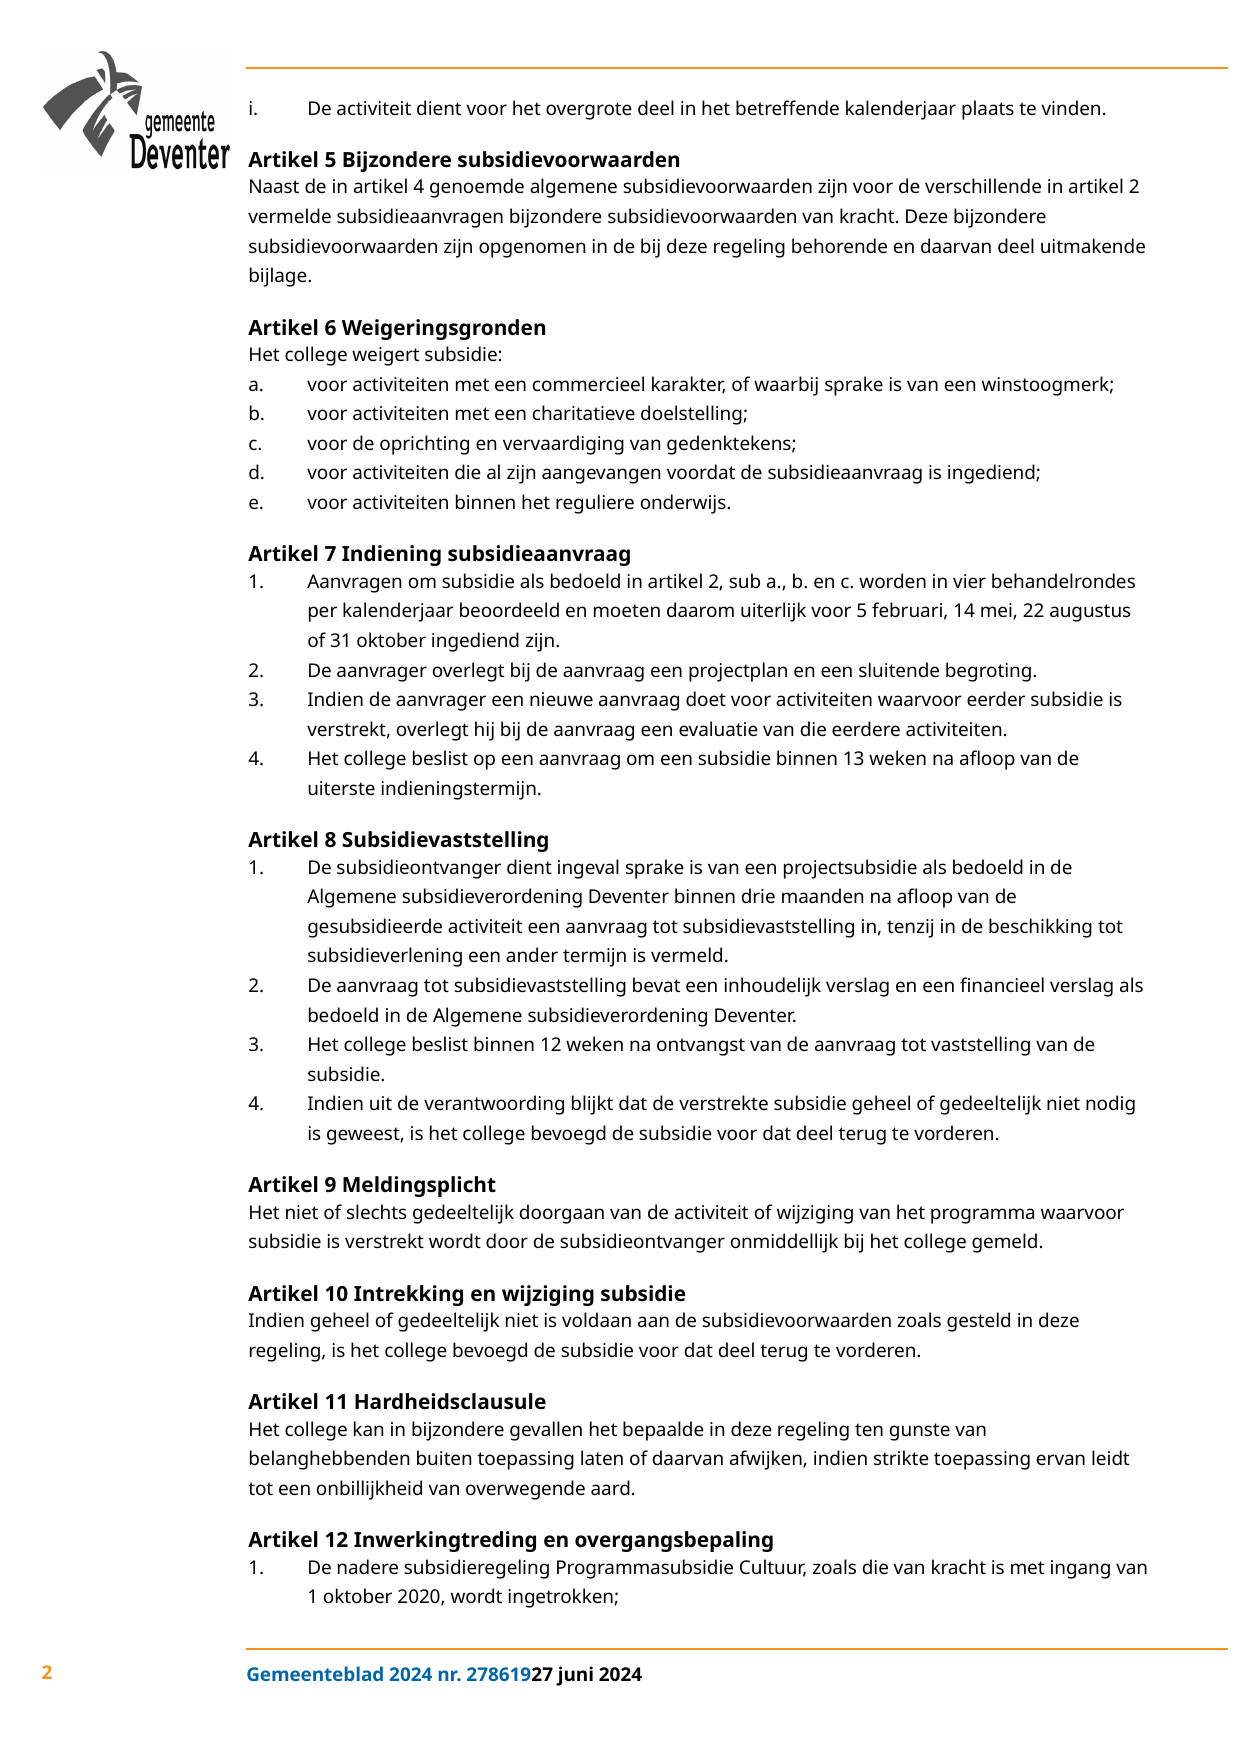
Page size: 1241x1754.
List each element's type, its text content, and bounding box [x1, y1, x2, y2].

text Artikel 12 Inwerkingtreding en overgangsbepaling [248, 1526, 1152, 1554]
text Artikel 5 Bijzondere subsidievoorwaarden [248, 145, 1152, 174]
list voor activiteiten met een commercieel karakter, of waarbij sprake is van een winstoogmerk; [248, 371, 1152, 397]
text Artikel 9 Meldingsplicht [248, 1171, 1152, 1199]
text Artikel 6 Weigeringsgronden [248, 313, 1152, 341]
list Indien uit de verantwoording blijkt dat de verstrekte subsidie geheel of gedeeltelijk niet nodig is geweest, is het college bevoegd de subsidie voor dat deel terug te vorderen. [248, 1091, 1152, 1146]
text Het college weigert subsidie: [248, 341, 1152, 367]
list voor activiteiten met een charitatieve doelstelling; [248, 400, 1152, 426]
text Het college kan in bijzondere gevallen het bepaalde in deze regeling ten gunste van belanghebbenden buiten toepassing laten of daarvan afwijken, indien strikte toepassing ervan leidt tot een onbillijkheid van overwegende aard. [248, 1416, 1152, 1501]
list Het college beslist binnen 12 weken na ontvangst van de aanvraag tot vaststelling van de subsidie. [248, 1031, 1152, 1087]
list Het college beslist op een aanvraag om een subsidie binnen 13 weken na afloop van de uiterste indieningstermijn. [248, 746, 1152, 801]
text Artikel 10 Intrekking en wijziging subsidie [248, 1279, 1152, 1307]
list Indien de aanvrager een nieuwe aanvraag doet voor activiteiten waarvoor eerder subsidie is verstrekt, overlegt hij bij de aanvraag een evaluatie van die eerdere activiteiten. [248, 686, 1152, 742]
text Artikel 7 Indiening subsidieaanvraag [248, 539, 1152, 568]
list De activiteit dient voor het overgrote deel in het betreffende kalenderjaar plaats te vinden. [248, 95, 1152, 121]
list voor activiteiten binnen het reguliere onderwijs. [248, 489, 1152, 515]
list De nadere subsidieregeling Programmasubsidie Cultuur, zoals die van kracht is met ingang van 1 oktober 2020, wordt ingetrokken; [248, 1554, 1152, 1609]
picture [41, 47, 231, 172]
text Artikel 11 Hardheidsclausule [248, 1387, 1152, 1416]
text Artikel 8 Subsidievaststelling [248, 826, 1152, 854]
list De subsidieontvanger dient ingeval sprake is van een projectsubsidie als bedoeld in de Algemene subsidieverordening Deventer binnen drie maanden na afloop van de gesubsidieerde activiteit een aanvraag tot subsidievaststelling in, tenzij in de beschikking tot subsidieverlening een ander termijn is vermeld. [248, 854, 1152, 968]
list De aanvraag tot subsidievaststelling bevat een inhoudelijk verslag en een financieel verslag als bedoeld in de Algemene subsidieverordening Deventer. [248, 972, 1152, 1028]
list De aanvrager overlegt bij de aanvraag een projectplan en een sluitende begroting. [248, 657, 1152, 682]
list voor de oprichting en vervaardiging van gedenktekens; [248, 430, 1152, 456]
list voor activiteiten die al zijn aangevangen voordat de subsidieaanvraag is ingediend; [248, 459, 1152, 485]
text Indien geheel of gedeeltelijk niet is voldaan aan de subsidievoorwaarden zoals gesteld in deze regeling, is het college bevoegd de subsidie voor dat deel terug te vorderen. [248, 1307, 1152, 1363]
list Aanvragen om subsidie als bedoeld in artikel 2, sub a., b. en c. worden in vier behandelrondes per kalenderjaar beoordeeld en moeten daarom uiterlijk voor 5 februari, 14 mei, 22 augustus of 31 oktober ingediend zijn. [248, 568, 1152, 653]
text Het niet of slechts gedeeltelijk doorgaan van de activiteit of wijziging van het programma waarvoor subsidie is verstrekt wordt door de subsidieontvanger onmiddellijk bij het college gemeld. [248, 1199, 1152, 1254]
text Naast de in artikel 4 genoemde algemene subsidievoorwaarden zijn voor de verschillende in artikel 2 vermelde subsidieaanvragen bijzondere subsidievoorwaarden van kracht. Deze bijzondere subsidievoorwaarden zijn opgenomen in de bij deze regeling behorende en daarvan deel uitmakende bijlage. [248, 174, 1152, 288]
